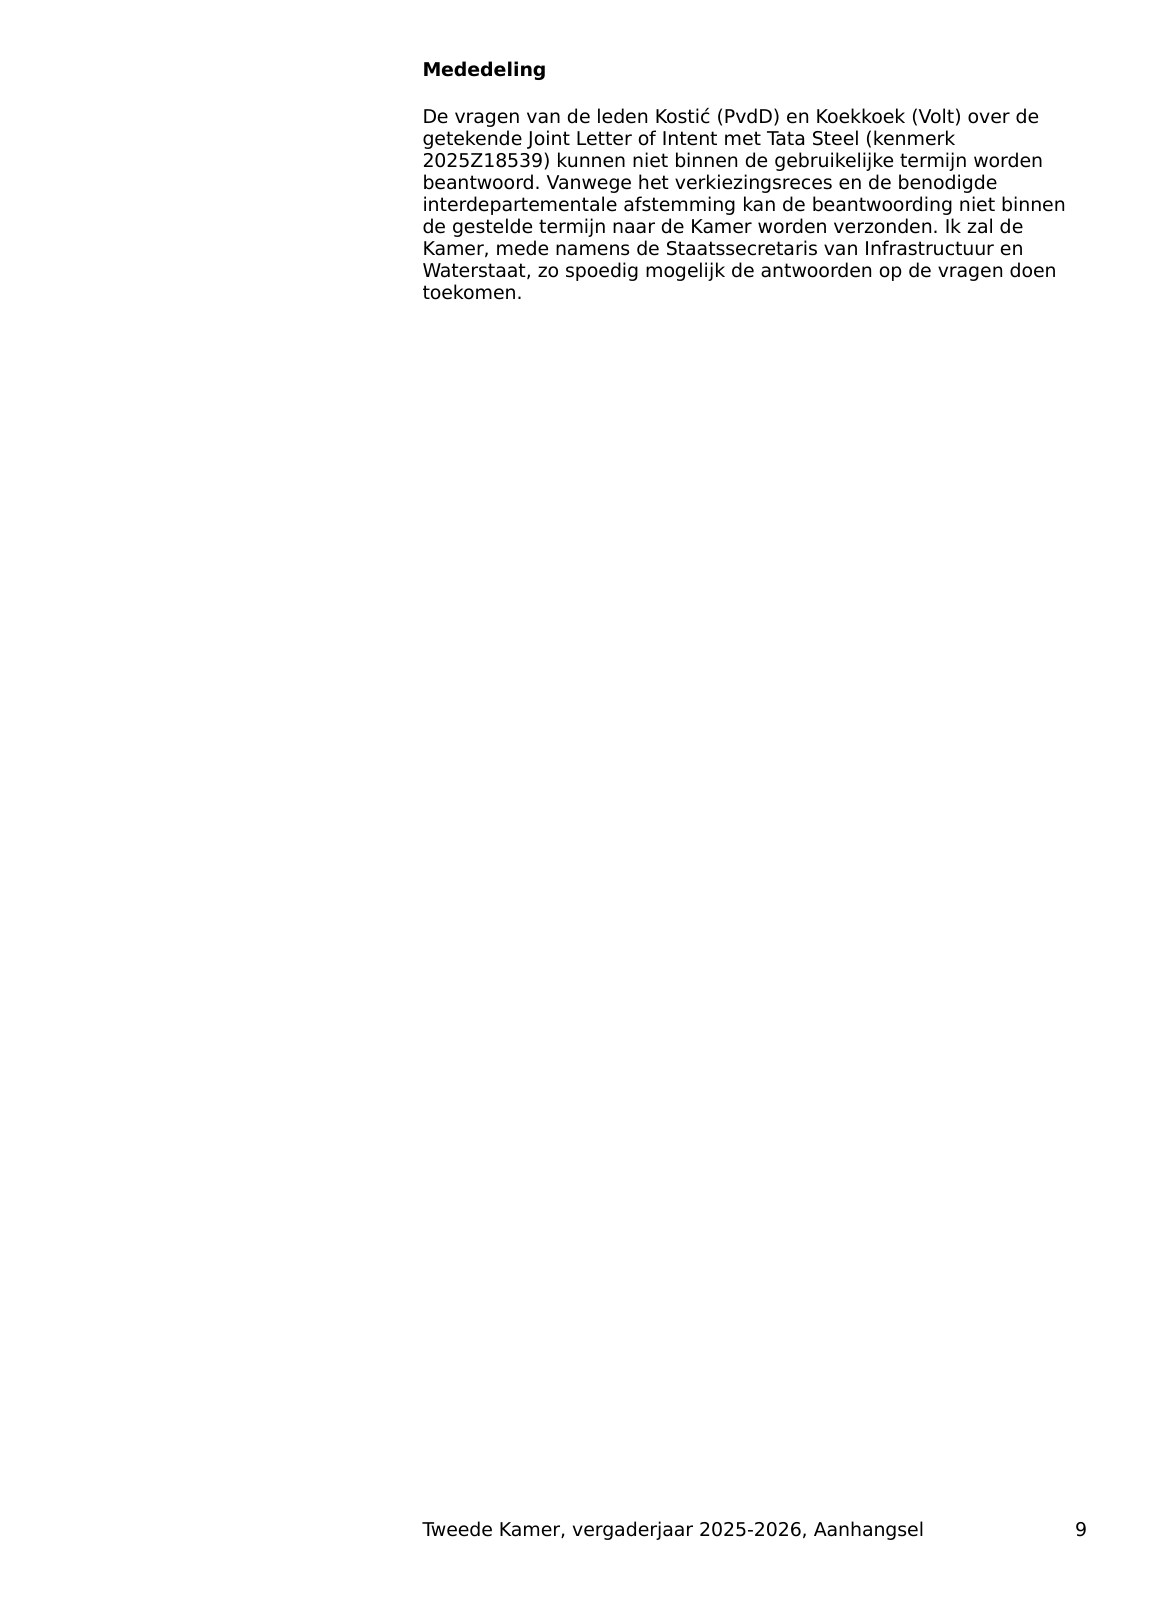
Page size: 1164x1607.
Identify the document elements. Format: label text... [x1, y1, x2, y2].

text De vragen van de leden Kostić (PvdD) en Koekkoek (Volt) over de getekende Joint Letter of Intent met Tata Steel (kenmerk 2025Z18539) kunnen niet binnen de gebruikelijke termijn worden beantwoord. Vanwege het verkiezingsreces en de benodigde interdepartementale afstemming kan de beantwoording niet binnen de gestelde termijn naar de Kamer worden verzonden. Ik zal de Kamer, mede namens de Staatssecretaris van Infrastructuur en Waterstaat, zo spoedig mogelijk de antwoorden op de vragen doen toekomen. [422, 106, 1087, 304]
subtitle Mededeling [422, 59, 1087, 81]
